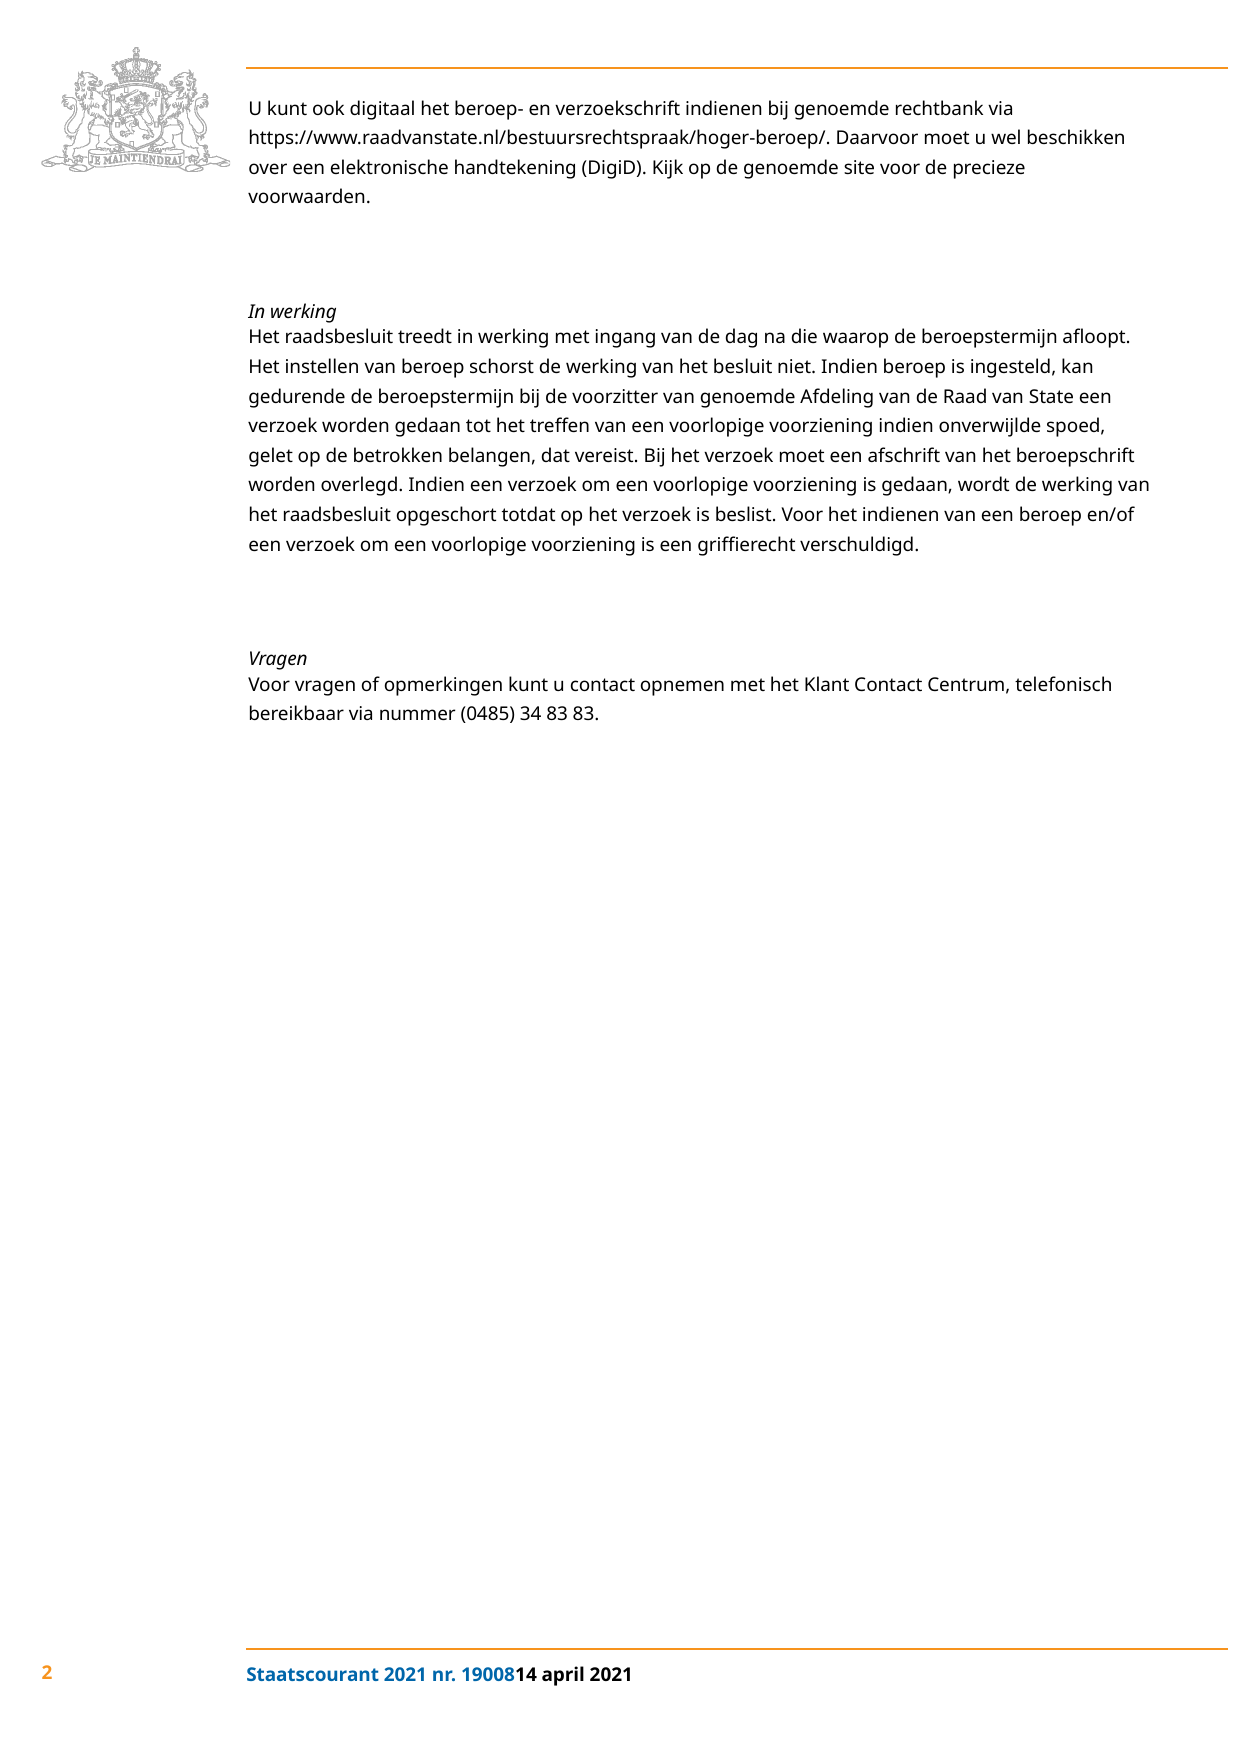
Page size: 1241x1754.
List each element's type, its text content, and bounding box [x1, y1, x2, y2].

text Vragen [248, 645, 1152, 671]
text In werking [248, 298, 1152, 324]
picture [41, 47, 231, 172]
text U kunt ook digitaal het beroep- en verzoekschrift indienen bij genoemde rechtbank via https://www.raadvanstate.nl/bestuursrechtspraak/hoger-beroep/. Daarvoor moet u wel beschikken over een elektronische handtekening (DigiD). Kijk op de genoemde site voor de precieze voorwaarden. [248, 95, 1152, 209]
text Het raadsbesluit treedt in werking met ingang van de dag na die waarop de beroepstermijn afloopt. Het instellen van beroep schorst de werking van het besluit niet. Indien beroep is ingesteld, kan gedurende de beroepstermijn bij de voorzitter van genoemde Afdeling van de Raad van State een verzoek worden gedaan tot het treffen van een voorlopige voorziening indien onverwijlde spoed, gelet op de betrokken belangen, dat vereist. Bij het verzoek moet een afschrift van het beroepschrift worden overlegd. Indien een verzoek om een voorlopige voorziening is gedaan, wordt de werking van het raadsbesluit opgeschort totdat op het verzoek is beslist. Voor het indienen van een beroep en/of een verzoek om een voorlopige voorziening is een griffierecht verschuldigd. [248, 324, 1152, 556]
text Voor vragen of opmerkingen kunt u contact opnemen met het Klant Contact Centrum, telefonisch bereikbaar via nummer (0485) 34 83 83. [248, 671, 1152, 726]
